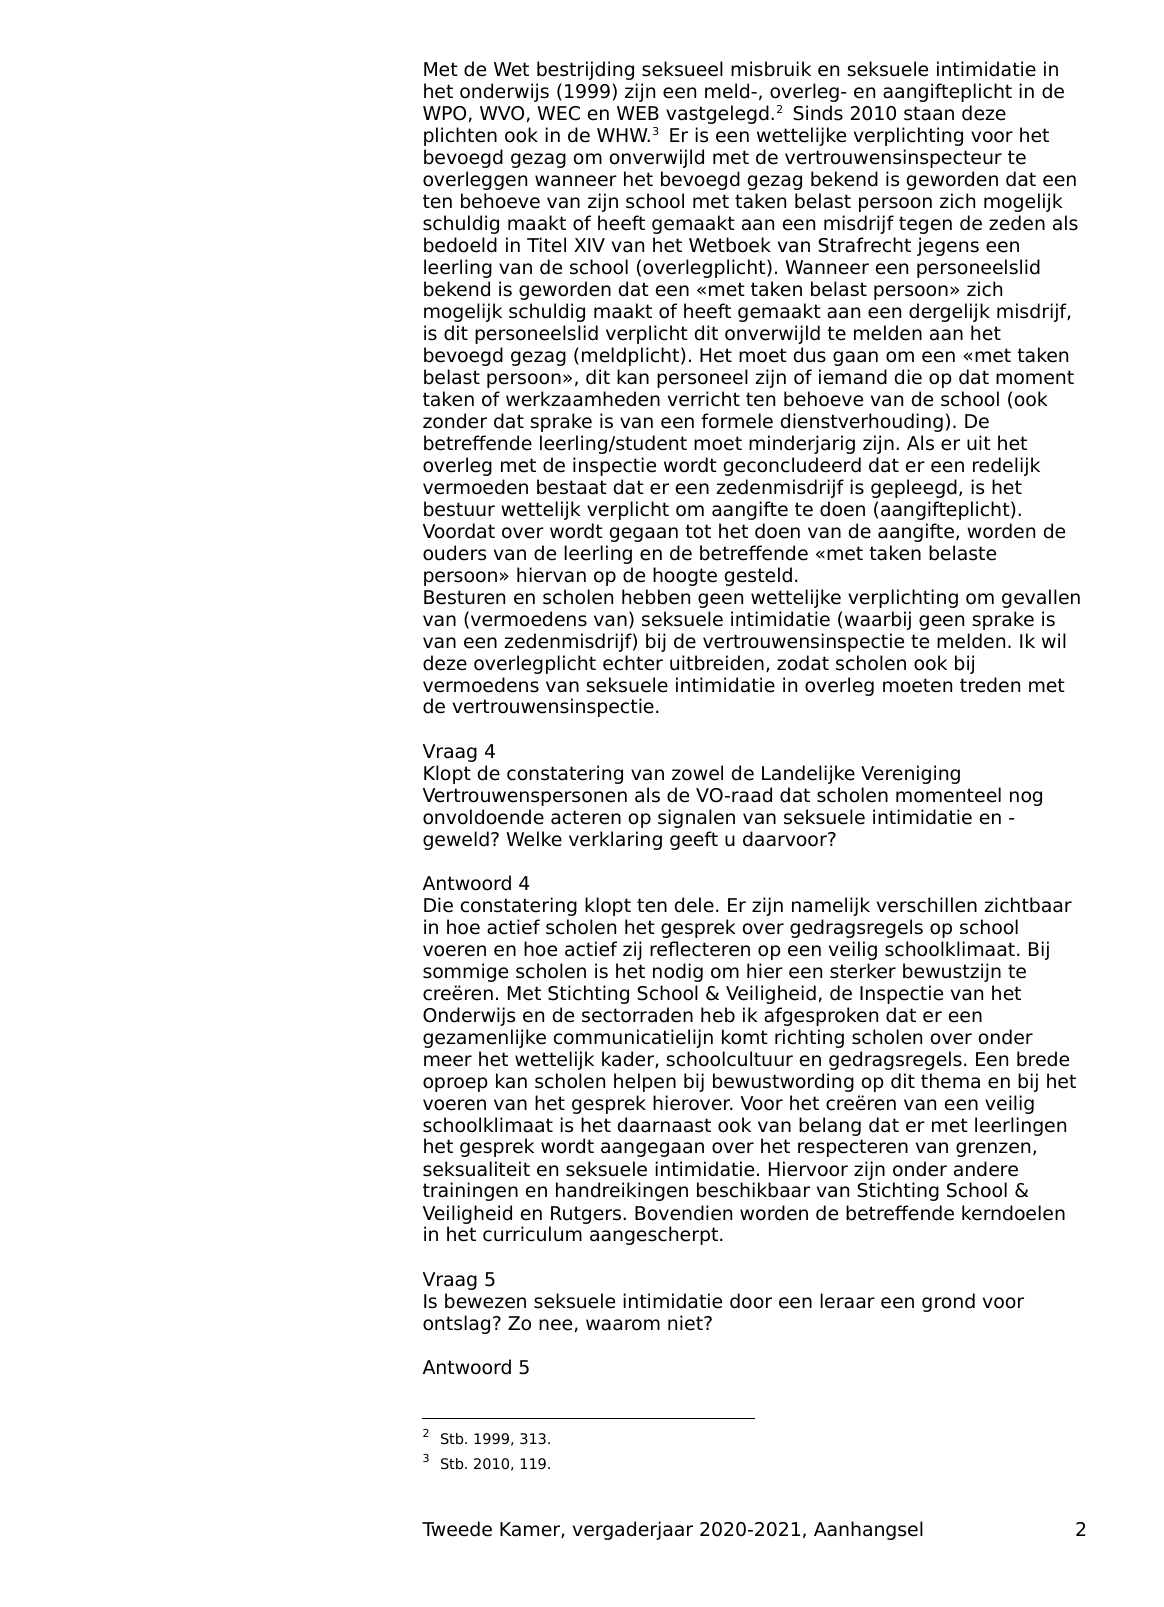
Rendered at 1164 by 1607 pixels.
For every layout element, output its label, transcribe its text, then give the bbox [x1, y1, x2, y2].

text Die constatering klopt ten dele. Er zijn namelijk verschillen zichtbaar in hoe actief scholen het gesprek over gedragsregels op school voeren en hoe actief zij reflecteren op een veilig schoolklimaat. Bij sommige scholen is het nodig om hier een sterker bewustzijn te creëren. Met Stichting School & Veiligheid, de Inspectie van het Onderwijs en de sectorraden heb ik afgesproken dat er een gezamenlijke communicatielijn komt richting scholen over onder meer het wettelijk kader, schoolcultuur en gedragsregels. Een brede oproep kan scholen helpen bij bewustwording op dit thema en bij het voeren van het gesprek hierover. Voor het creëren van een veilig schoolklimaat is het daarnaast ook van belang dat er met leerlingen het gesprek wordt aangegaan over het respecteren van grenzen, seksualiteit en seksuele intimidatie. Hiervoor zijn onder andere trainingen en handreikingen beschikbaar van Stichting School & Veiligheid en Rutgers. Bovendien worden de betreffende kerndoelen in het curriculum aangescherpt. [422, 895, 1087, 1246]
text Vraag 5 [422, 1268, 1087, 1291]
text Antwoord 4 [422, 873, 1087, 895]
text Vraag 4 [422, 741, 1087, 763]
text Met de Wet bestrijding seksueel misbruik en seksuele intimidatie in het onderwijs (1999) zijn een meld-, overleg- en aangifteplicht in de WPO, WVO, WEC en WEB vastgelegd. Sinds 2010 staan deze plichten ook in de WHW. Er is een wettelijke verplichting voor het bevoegd gezag om onverwijld met de vertrouwensinspecteur te overleggen wanneer het bevoegd gezag bekend is geworden dat een ten behoeve van zijn school met taken belast persoon zich mogelijk schuldig maakt of heeft gemaakt aan een misdrijf tegen de zeden als bedoeld in Titel XIV van het Wetboek van Strafrecht jegens een leerling van de school (overlegplicht). Wanneer een personeelslid bekend is geworden dat een «met taken belast persoon» zich mogelijk schuldig maakt of heeft gemaakt aan een dergelijk misdrijf, is dit personeelslid verplicht dit onverwijld te melden aan het bevoegd gezag (meldplicht). Het moet dus gaan om een «met taken belast persoon», dit kan personeel zijn of iemand die op dat moment taken of werkzaamheden verricht ten behoeve van de school (ook zonder dat sprake is van een formele dienstverhouding). De betreffende leerling/student moet minderjarig zijn. Als er uit het overleg met de inspectie wordt geconcludeerd dat er een redelijk vermoeden bestaat dat er een zedenmisdrijf is gepleegd, is het bestuur wettelijk verplicht om aangifte te doen (aangifteplicht). Voordat over wordt gegaan tot het doen van de aangifte, worden de ouders van de leerling en de betreffende «met taken belaste persoon» hiervan op de hoogte gesteld. [422, 59, 1087, 587]
text Klopt de constatering van zowel de Landelijke Vereniging Vertrouwenspersonen als de VO-raad dat scholen momenteel nog onvoldoende acteren op signalen van seksuele intimidatie en -geweld? Welke verklaring geeft u daarvoor? [422, 763, 1087, 851]
text Is bewezen seksuele intimidatie door een leraar een grond voor ontslag? Zo nee, waarom niet? [422, 1291, 1087, 1334]
text Stb. 2010, 119. [422, 1452, 1087, 1474]
text Antwoord 5 [422, 1357, 1087, 1379]
text Stb. 1999, 313. [422, 1427, 1087, 1449]
text Besturen en scholen hebben geen wettelijke verplichting om gevallen van (vermoedens van) seksuele intimidatie (waarbij geen sprake is van een zedenmisdrijf) bij de vertrouwensinspectie te melden. Ik wil deze overlegplicht echter uitbreiden, zodat scholen ook bij vermoedens van seksuele intimidatie in overleg moeten treden met de vertrouwensinspectie. [422, 587, 1087, 718]
